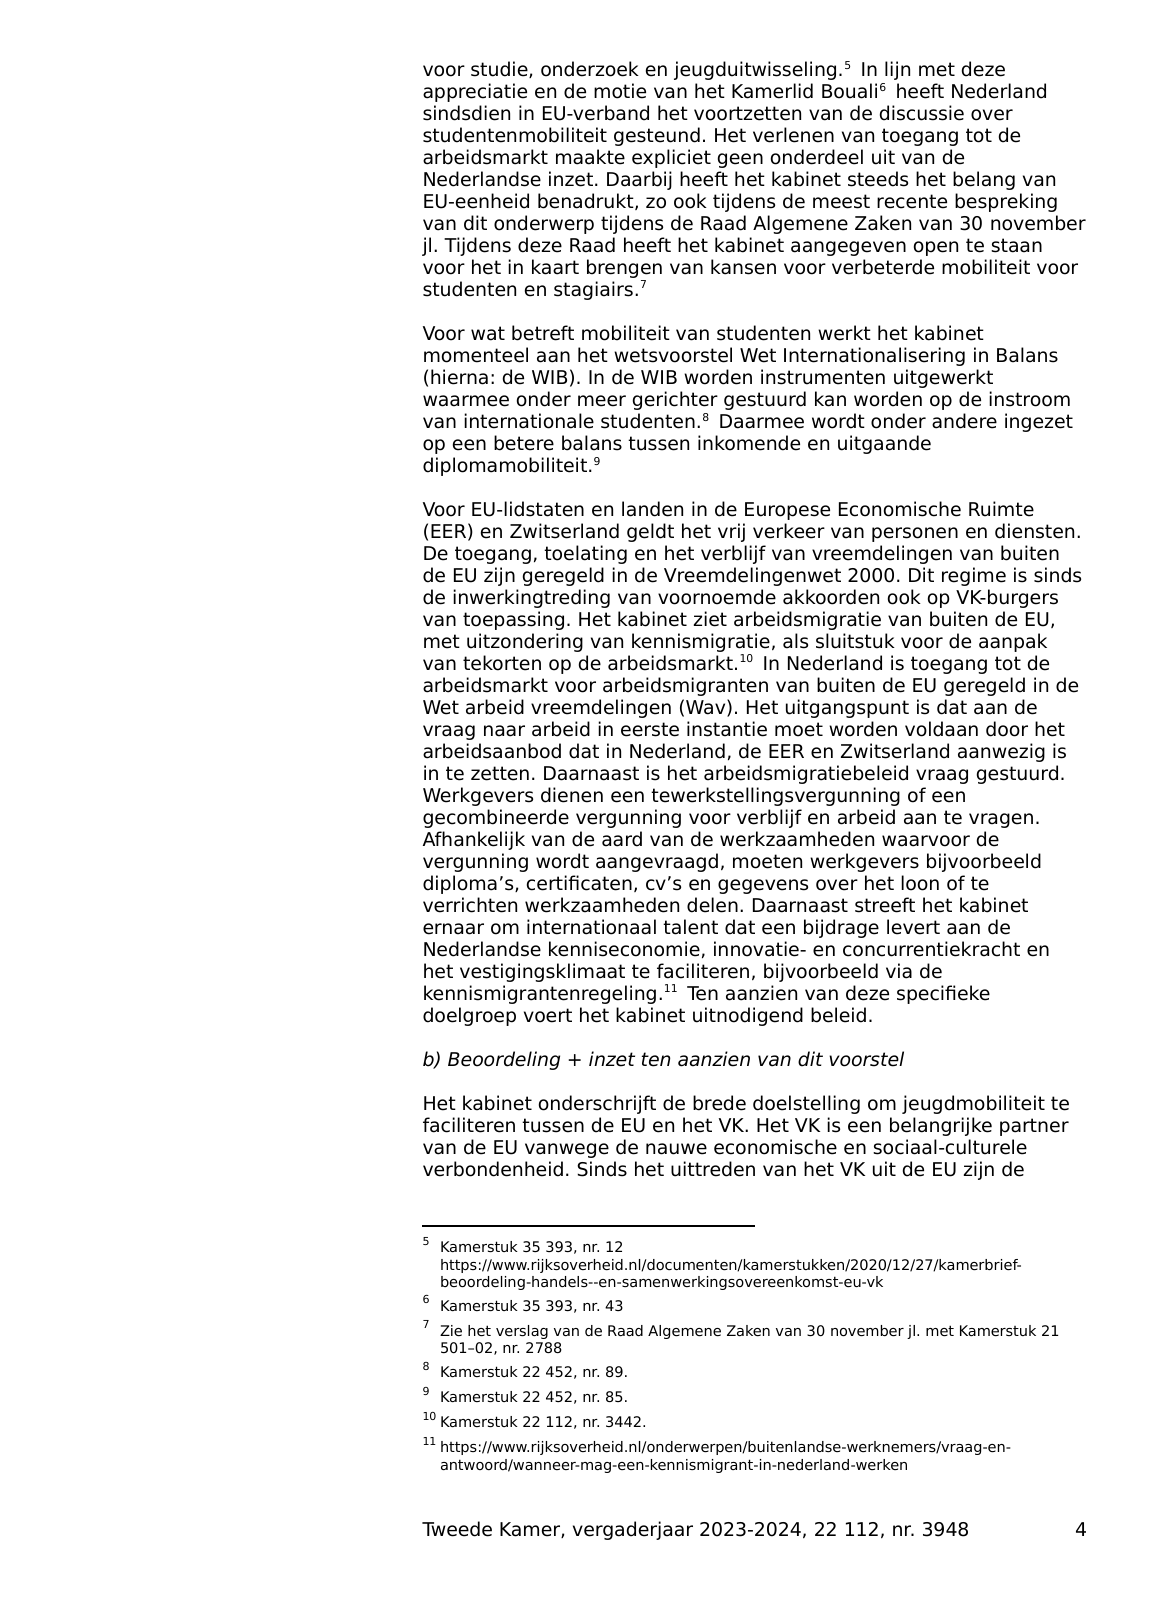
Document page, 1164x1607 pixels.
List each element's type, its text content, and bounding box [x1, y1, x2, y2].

text Het kabinet onderschrijft de brede doelstelling om jeugdmobiliteit te faciliteren tussen de EU en het VK. Het VK is een belangrijke partner van de EU vanwege de nauwe economische en sociaal-culturele verbondenheid. Sinds het uittreden van het VK uit de EU zijn de [422, 1093, 1087, 1181]
text Kamerstuk 22 112, nr. 3442. [422, 1410, 1087, 1432]
subtitle b) Beoordeling + inzet ten aanzien van dit voorstel [422, 1049, 1087, 1071]
text Voor EU-lidstaten en landen in de Europese Economische Ruimte (EER) en Zwitserland geldt het vrij verkeer van personen en diensten. De toegang, toelating en het verblijf van vreemdelingen van buiten de EU zijn geregeld in de Vreemdelingenwet 2000. Dit regime is sinds de inwerkingtreding van voornoemde akkoorden ook op VK-burgers van toepassing. Het kabinet ziet arbeidsmigratie van buiten de EU, met uitzondering van kennismigratie, als sluitstuk voor de aanpak van tekorten op de arbeidsmarkt. In Nederland is toegang tot de arbeidsmarkt voor arbeidsmigranten van buiten de EU geregeld in de Wet arbeid vreemdelingen (Wav). Het uitgangspunt is dat aan de vraag naar arbeid in eerste instantie moet worden voldaan door het arbeidsaanbod dat in Nederland, de EER en Zwitserland aanwezig is in te zetten. Daarnaast is het arbeidsmigratiebeleid vraag gestuurd. Werkgevers dienen een tewerkstellingsvergunning of een gecombineerde vergunning voor verblijf en arbeid aan te vragen. Afhankelijk van de aard van de werkzaamheden waarvoor de vergunning wordt aangevraagd, moeten werkgevers bijvoorbeeld diploma’s, certificaten, cv’s en gegevens over het loon of te verrichten werkzaamheden delen. Daarnaast streeft het kabinet ernaar om internationaal talent dat een bijdrage levert aan de Nederlandse kenniseconomie, innovatie- en concurrentiekracht en het vestigingsklimaat te faciliteren, bijvoorbeeld via de kennismigrantenregeling. Ten aanzien van deze specifieke doelgroep voert het kabinet uitnodigend beleid. [422, 499, 1087, 1027]
text Kamerstuk 35 393, nr. 12 https://www.rijksoverheid.nl/documenten/kamerstukken/2020/12/27/kamerbrief-beoordeling-handels--en-samenwerkingsovereenkomst-eu-vk [422, 1235, 1087, 1291]
text Kamerstuk 22 452, nr. 89. [422, 1360, 1087, 1382]
text Kamerstuk 35 393, nr. 43 [422, 1293, 1087, 1316]
text Kamerstuk 22 452, nr. 85. [422, 1385, 1087, 1407]
text https://www.rijksoverheid.nl/onderwerpen/buitenlandse-werknemers/vraag-en-antwoord/wanneer-mag-een-kennismigrant-in-nederland-werken [422, 1435, 1087, 1474]
text voor studie, onderzoek en jeugduitwisseling. In lijn met deze appreciatie en de motie van het Kamerlid Bouali heeft Nederland sindsdien in EU-verband het voortzetten van de discussie over studentenmobiliteit gesteund. Het verlenen van toegang tot de arbeidsmarkt maakte expliciet geen onderdeel uit van de Nederlandse inzet. Daarbij heeft het kabinet steeds het belang van EU-eenheid benadrukt, zo ook tijdens de meest recente bespreking van dit onderwerp tijdens de Raad Algemene Zaken van 30 november jl. Tijdens deze Raad heeft het kabinet aangegeven open te staan voor het in kaart brengen van kansen voor verbeterde mobiliteit voor studenten en stagiairs. [422, 59, 1087, 301]
text Zie het verslag van de Raad Algemene Zaken van 30 november jl. met Kamerstuk 21 501–02, nr. 2788 [422, 1318, 1087, 1357]
text Voor wat betreft mobiliteit van studenten werkt het kabinet momenteel aan het wetsvoorstel Wet Internationalisering in Balans (hierna: de WIB). In de WIB worden instrumenten uitgewerkt waarmee onder meer gerichter gestuurd kan worden op de instroom van internationale studenten. Daarmee wordt onder andere ingezet op een betere balans tussen inkomende en uitgaande diplomamobiliteit. [422, 323, 1087, 477]
